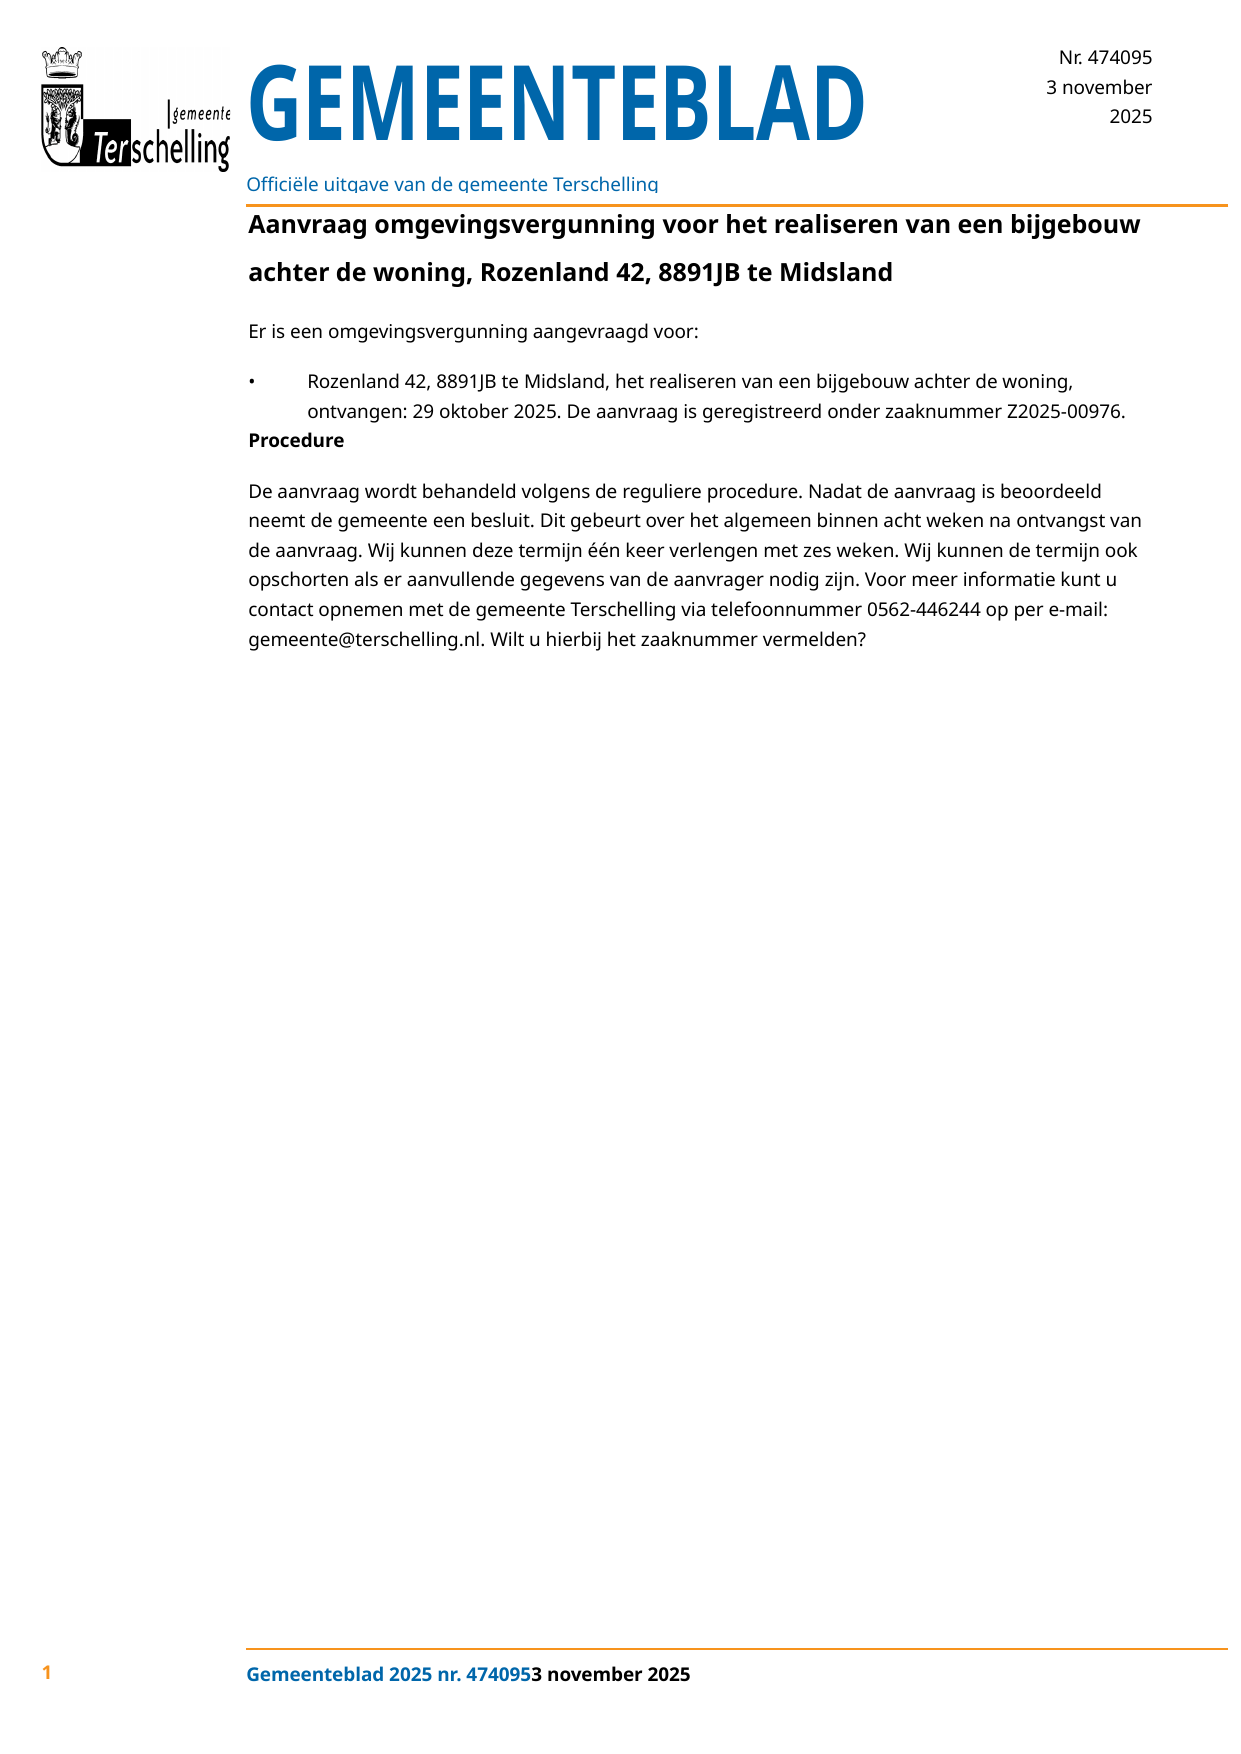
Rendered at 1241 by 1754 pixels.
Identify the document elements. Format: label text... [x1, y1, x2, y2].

list Rozenland 42, 8891JB te Midsland, het realiseren van een bijgebouw achter de woning, ontvangen: 29 oktober 2025. De aanvraag is geregistreerd onder zaaknummer Z2025-00976. [248, 368, 1152, 424]
picture [41, 47, 231, 172]
text Procedure [248, 427, 1152, 453]
text Aanvraag omgevingsvergunning voor het realiseren van een bijgebouw achter de woning, Rozenland 42, 8891JB te Midsland [248, 207, 1152, 288]
text De aanvraag wordt behandeld volgens de reguliere procedure. Nadat de aanvraag is beoordeeld neemt de gemeente een besluit. Dit gebeurt over het algemeen binnen acht weken na ontvangst van de aanvraag. Wij kunnen deze termijn één keer verlengen met zes weken. Wij kunnen de termijn ook opschorten als er aanvullende gegevens van de aanvrager nodig zijn. Voor meer informatie kunt u contact opnemen met de gemeente Terschelling via telefoonnummer 0562-446244 op per e-mail: gemeente@terschelling.nl. Wilt u hierbij het zaaknummer vermelden? [248, 478, 1152, 652]
text Er is een omgevingsvergunning aangevraagd voor: [248, 318, 1152, 344]
